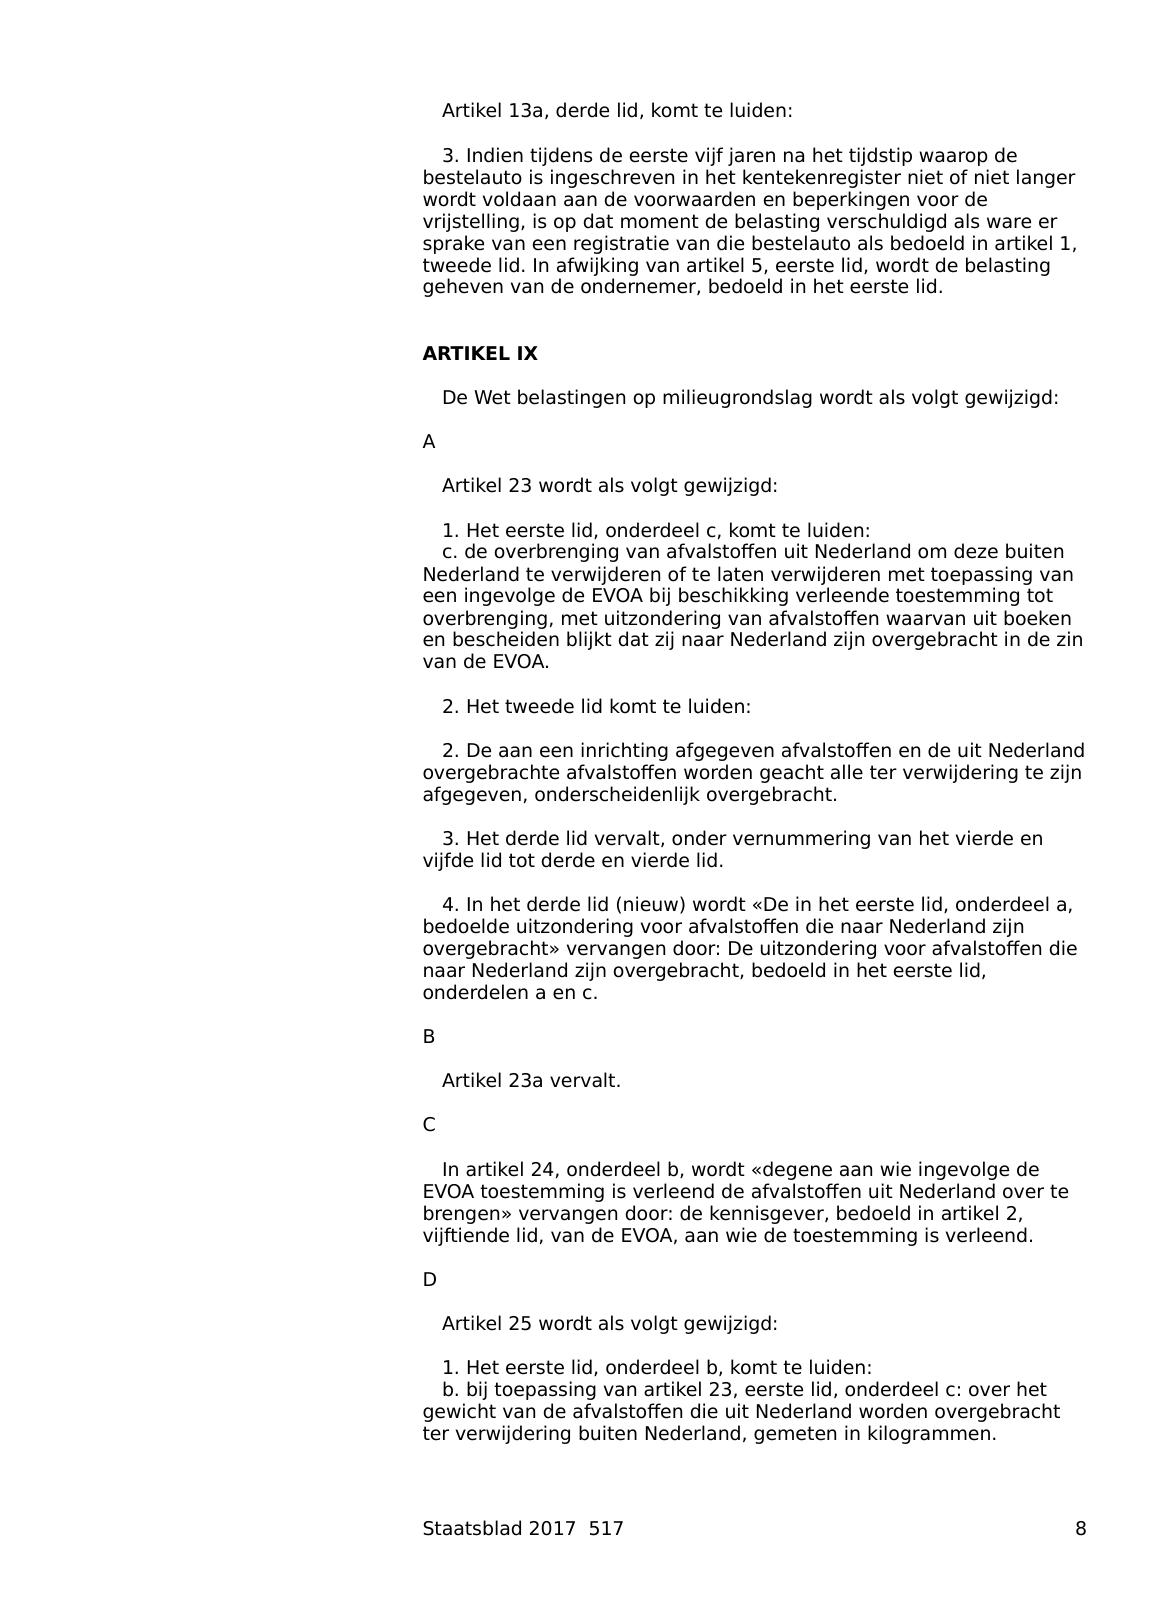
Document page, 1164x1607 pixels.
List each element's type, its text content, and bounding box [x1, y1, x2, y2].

text 2. Het tweede lid komt te luiden: [422, 696, 1087, 717]
text 2. De aan een inrichting afgegeven afvalstoffen en de uit Nederland overgebrachte afvalstoffen worden geacht alle ter verwijdering te zijn afgegeven, onderscheidenlijk overgebracht. [422, 740, 1087, 806]
text Artikel 13a, derde lid, komt te luiden: [422, 100, 1087, 122]
text 3. Het derde lid vervalt, onder vernummering van het vierde en vijfde lid tot derde en vierde lid. [422, 828, 1087, 872]
text Artikel 23 wordt als volgt gewijzigd: [422, 475, 1087, 497]
text In artikel 24, onderdeel b, wordt «degene aan wie ingevolge de EVOA toestemming is verleend de afvalstoffen uit Nederland over te brengen» vervangen door: de kennisgever, bedoeld in artikel 2, vijftiende lid, van de EVOA, aan wie de toestemming is verleend. [422, 1158, 1087, 1246]
text c. de overbrenging van afvalstoffen uit Nederland om deze buiten Nederland te verwijderen of te laten verwijderen met toepassing van een ingevolge de EVOA bij beschikking verleende toestemming tot overbrenging, met uitzondering van afvalstoffen waarvan uit boeken en bescheiden blijkt dat zij naar Nederland zijn overgebracht in de zin van de EVOA. [422, 541, 1087, 673]
text b. bij toepassing van artikel 23, eerste lid, onderdeel c: over het gewicht van de afvalstoffen die uit Nederland worden overgebracht ter verwijdering buiten Nederland, gemeten in kilogrammen. [422, 1379, 1087, 1445]
text C [422, 1114, 1087, 1136]
text D [422, 1269, 1087, 1291]
subtitle ARTIKEL IX [422, 343, 1087, 365]
text 4. In het derde lid (nieuw) wordt «De in het eerste lid, onderdeel a, bedoelde uitzondering voor afvalstoffen die naar Nederland zijn overgebracht» vervangen door: De uitzondering voor afvalstoffen die naar Nederland zijn overgebracht, bedoeld in het eerste lid, onderdelen a en c. [422, 894, 1087, 1004]
text 1. Het eerste lid, onderdeel b, komt te luiden: [422, 1357, 1087, 1379]
text B [422, 1026, 1087, 1048]
text Artikel 25 wordt als volgt gewijzigd: [422, 1313, 1087, 1335]
text A [422, 431, 1087, 453]
text De Wet belastingen op milieugrondslag wordt als volgt gewijzigd: [422, 387, 1087, 409]
text Artikel 23a vervalt. [422, 1070, 1087, 1092]
text 1. Het eerste lid, onderdeel c, komt te luiden: [422, 519, 1087, 541]
text 3. Indien tijdens de eerste vijf jaren na het tijdstip waarop de bestelauto is ingeschreven in het kentekenregister niet of niet langer wordt voldaan aan de voorwaarden en beperkingen voor de vrijstelling, is op dat moment de belasting verschuldigd als ware er sprake van een registratie van die bestelauto als bedoeld in artikel 1, tweede lid. In afwijking van artikel 5, eerste lid, wordt de belasting geheven van de ondernemer, bedoeld in het eerste lid. [422, 144, 1087, 298]
